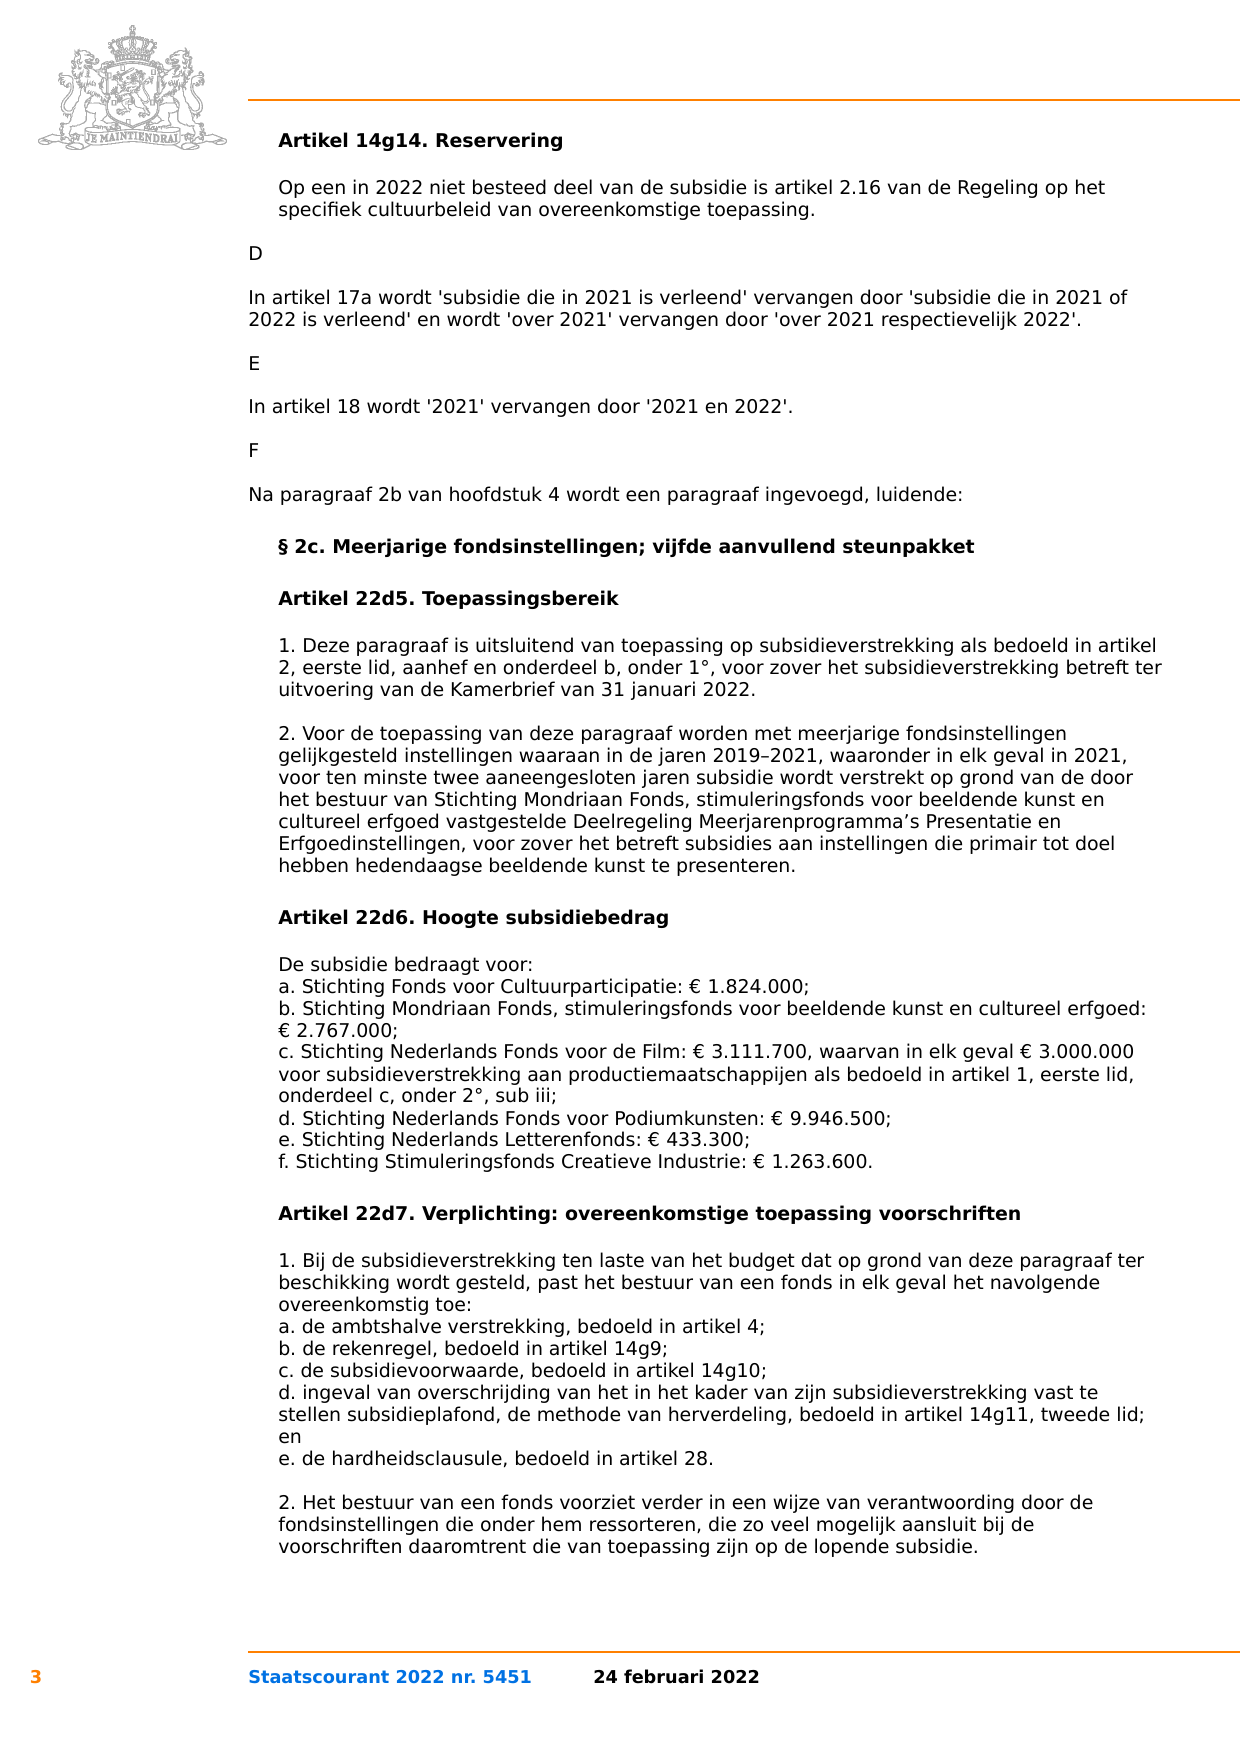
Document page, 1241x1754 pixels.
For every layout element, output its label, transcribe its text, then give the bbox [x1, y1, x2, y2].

text De subsidie bedraagt voor: [278, 953, 1163, 976]
text 2. Voor de toepassing van deze paragraaf worden met meerjarige fondsinstellingen gelijkgesteld instellingen waaraan in de jaren 2019–2021, waaronder in elk geval in 2021, voor ten minste twee aaneengesloten jaren subsidie wordt verstrekt op grond van de door het bestuur van Stichting Mondriaan Fonds, stimuleringsfonds voor beeldende kunst en cultureel erfgoed vastgestelde Deelregeling Meerjarenprogramma’s Presentatie en Erfgoedinstellingen, voor zover het betreft subsidies aan instellingen die primair tot doel hebben hedendaagse beeldende kunst te presenteren. [278, 723, 1163, 877]
text a. Stichting Fonds voor Cultuurparticipatie: € 1.824.000; [278, 976, 1163, 997]
text c. Stichting Nederlands Fonds voor de Film: € 3.111.700, waarvan in elk geval € 3.000.000 voor subsidieverstrekking aan productiemaatschappijen als bedoeld in artikel 1, eerste lid, onderdeel c, onder 2°, sub iii; [278, 1041, 1163, 1107]
subtitle § 2c. Meerjarige fondsinstellingen; vijfde aanvullend steunpakket [278, 536, 1163, 558]
subtitle Artikel 22d7. Verplichting: overeenkomstige toepassing voorschriften [278, 1203, 1163, 1225]
text c. de subsidievoorwaarde, bedoeld in artikel 14g10; [278, 1360, 1163, 1382]
text In artikel 18 wordt '2021' vervangen door '2021 en 2022'. [248, 396, 1163, 418]
text 1. Deze paragraaf is uitsluitend van toepassing op subsidieverstrekking als bedoeld in artikel 2, eerste lid, aanhef en onderdeel b, onder 1°, voor zover het subsidieverstrekking betreft ter uitvoering van de Kamerbrief van 31 januari 2022. [278, 635, 1163, 701]
text a. de ambtshalve verstrekking, bedoeld in artikel 4; [278, 1316, 1163, 1338]
text Op een in 2022 niet besteed deel van de subsidie is artikel 2.16 van de Regeling op het specifiek cultuurbeleid van overeenkomstige toepassing. [278, 177, 1163, 221]
text F [248, 440, 1163, 462]
text b. de rekenregel, bedoeld in artikel 14g9; [278, 1338, 1163, 1360]
text 2. Het bestuur van een fonds voorziet verder in een wijze van verantwoording door de fondsinstellingen die onder hem ressorteren, die zo veel mogelijk aansluit bij de voorschriften daaromtrent die van toepassing zijn op de lopende subsidie. [278, 1492, 1163, 1558]
text d. Stichting Nederlands Fonds voor Podiumkunsten: € 9.946.500; [278, 1107, 1163, 1129]
picture [38, 25, 227, 150]
text f. Stichting Stimuleringsfonds Creatieve Industrie: € 1.263.600. [278, 1151, 1163, 1173]
subtitle Artikel 22d6. Hoogte subsidiebedrag [278, 907, 1163, 928]
text 1. Bij de subsidieverstrekking ten laste van het budget dat op grond van deze paragraaf ter beschikking wordt gesteld, past het bestuur van een fonds in elk geval het navolgende overeenkomstig toe: [278, 1250, 1163, 1316]
subtitle Artikel 22d5. Toepassingsbereik [278, 588, 1163, 610]
text d. ingeval van overschrijding van het in het kader van zijn subsidieverstrekking vast te stellen subsidieplafond, de methode van herverdeling, bedoeld in artikel 14g11, tweede lid; en [278, 1382, 1163, 1448]
text Na paragraaf 2b van hoofdstuk 4 wordt een paragraaf ingevoegd, luidende: [248, 484, 1163, 506]
subtitle Artikel 14g14. Reservering [278, 130, 1163, 152]
text e. de hardheidsclausule, bedoeld in artikel 28. [278, 1448, 1163, 1470]
text D [248, 243, 1163, 265]
text b. Stichting Mondriaan Fonds, stimuleringsfonds voor beeldende kunst en cultureel erfgoed: € 2.767.000; [278, 997, 1163, 1041]
text e. Stichting Nederlands Letterenfonds: € 433.300; [278, 1129, 1163, 1151]
text E [248, 352, 1163, 374]
text In artikel 17a wordt 'subsidie die in 2021 is verleend' vervangen door 'subsidie die in 2021 of 2022 is verleend' en wordt 'over 2021' vervangen door 'over 2021 respectievelijk 2022'. [248, 287, 1163, 331]
